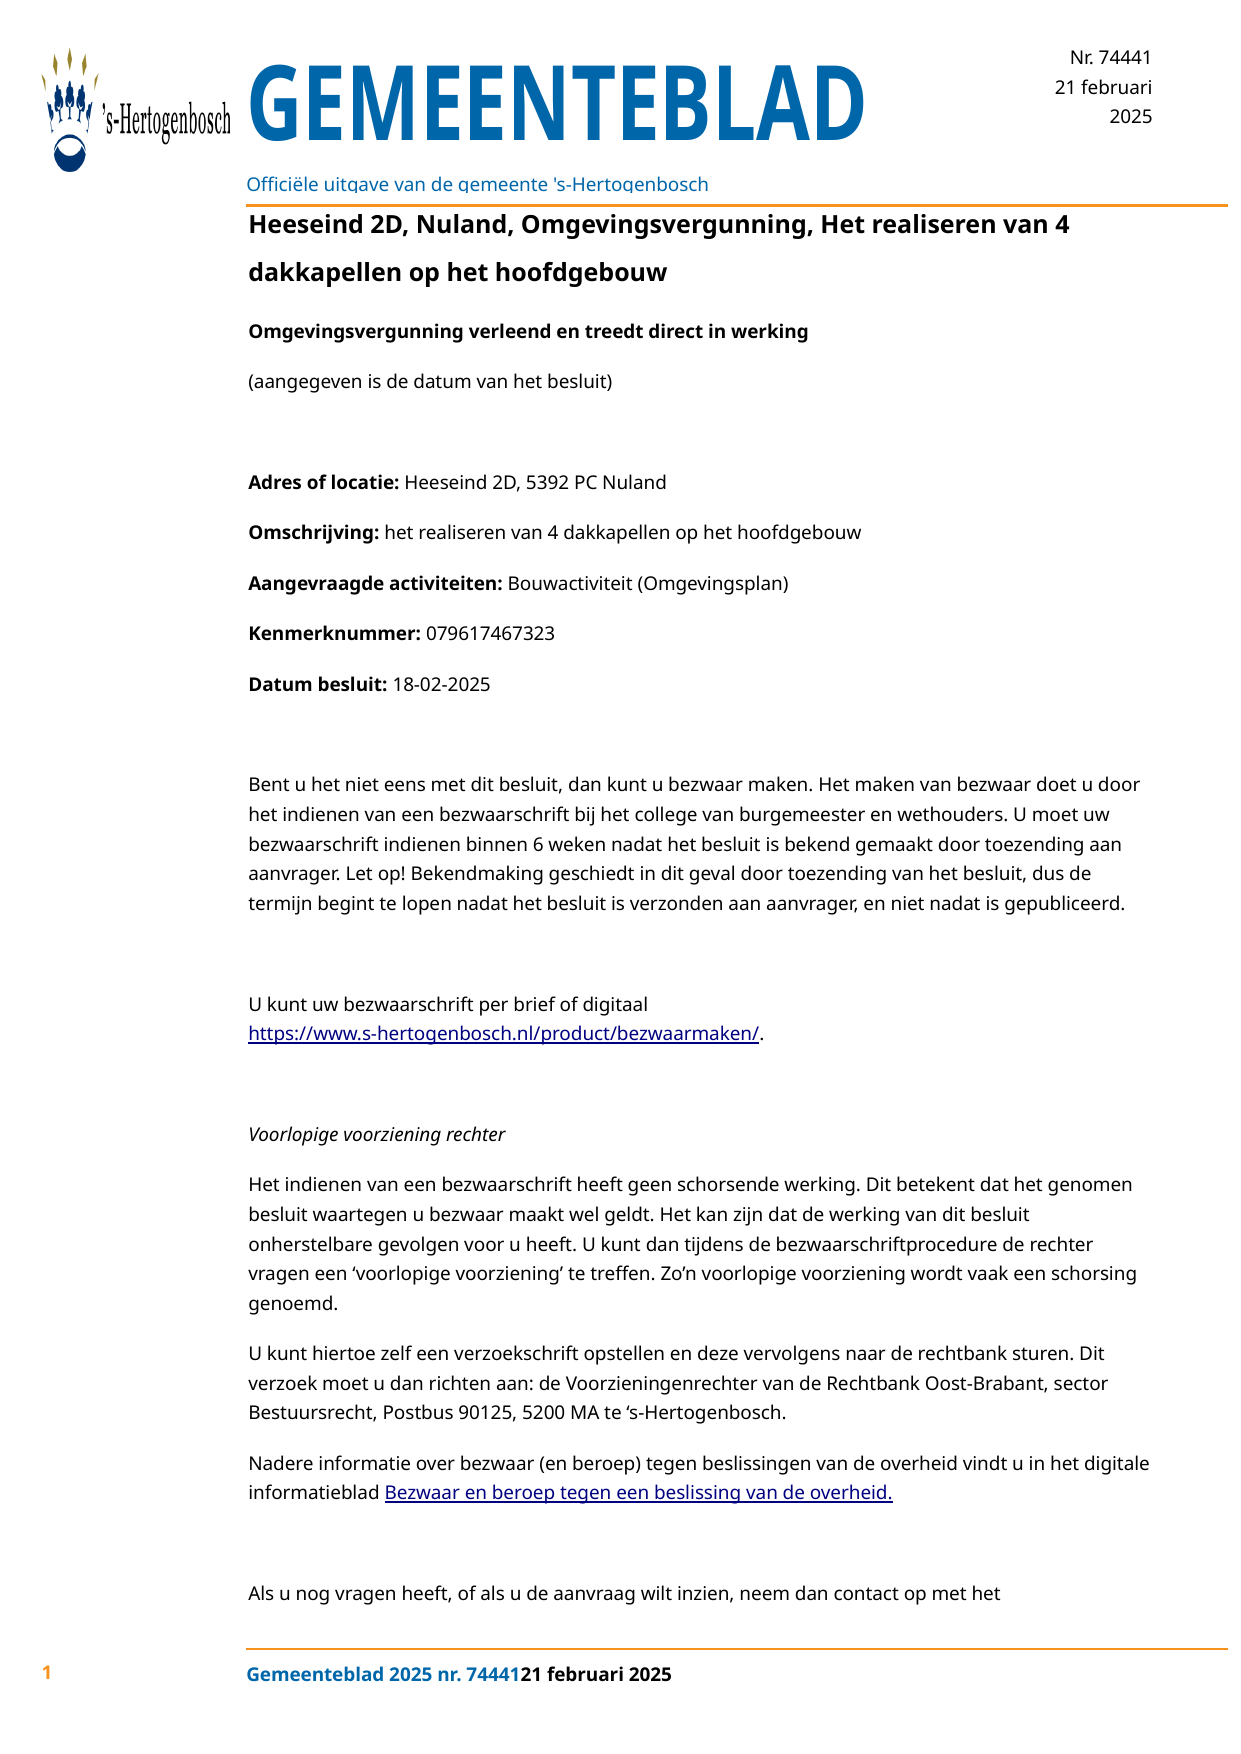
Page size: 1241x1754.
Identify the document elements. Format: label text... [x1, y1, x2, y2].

text Kenmerknummer: 079617467323 [248, 620, 1152, 646]
text U kunt uw bezwaarschrift per brief of digitaal https://www.s-hertogenbosch.nl/product/bezwaarmaken/. [248, 991, 1152, 1046]
text Adres of locatie: Heeseind 2D, 5392 PC Nuland [248, 469, 1152, 495]
text Omschrijving: het realiseren van 4 dakkapellen op het hoofdgebouw [248, 519, 1152, 545]
text (aangegeven is de datum van het besluit) [248, 368, 1152, 394]
text Voorlopige voorziening rechter [248, 1121, 1152, 1147]
text Nadere informatie over bezwaar (en beroep) tegen beslissingen van de overheid vindt u in het digitale informatieblad Bezwaar en beroep tegen een beslissing van de overheid. [248, 1450, 1152, 1505]
picture [41, 47, 231, 172]
text Heeseind 2D, Nuland, Omgevingsvergunning, Het realiseren van 4 dakkapellen op het hoofdgebouw [248, 207, 1152, 288]
text Het indienen van een bezwaarschrift heeft geen schorsende werking. Dit betekent dat het genomen besluit waartegen u bezwaar maakt wel geldt. Het kan zijn dat de werking van dit besluit onherstelbare gevolgen voor u heeft. U kunt dan tijdens de bezwaarschriftprocedure de rechter vragen een ‘voorlopige voorziening’ te treffen. Zo’n voorlopige voorziening wordt vaak een schorsing genoemd. [248, 1172, 1152, 1316]
text Omgevingsvergunning verleend en treedt direct in werking [248, 318, 1152, 344]
text U kunt hiertoe zelf een verzoekschrift opstellen en deze vervolgens naar de rechtbank sturen. Dit verzoek moet u dan richten aan: de Voorzieningenrechter van de Rechtbank Oost-Brabant, sector Bestuursrecht, Postbus 90125, 5200 MA te ‘s-Hertogenbosch. [248, 1340, 1152, 1425]
text Datum besluit: 18-02-2025 [248, 671, 1152, 697]
text Bent u het niet eens met dit besluit, dan kunt u bezwaar maken. Het maken van bezwaar doet u door het indienen van een bezwaarschrift bij het college van burgemeester en wethouders. U moet uw bezwaarschrift indienen binnen 6 weken nadat het besluit is bekend gemaakt door toezending aan aanvrager. Let op! Bekendmaking geschiedt in dit geval door toezending van het besluit, dus de termijn begint te lopen nadat het besluit is verzonden aan aanvrager, en niet nadat is gepubliceerd. [248, 772, 1152, 916]
text Aangevraagde activiteiten: Bouwactiviteit (Omgevingsplan) [248, 570, 1152, 596]
text Als u nog vragen heeft, of als u de aanvraag wilt inzien, neem dan contact op met het [248, 1580, 1152, 1606]
